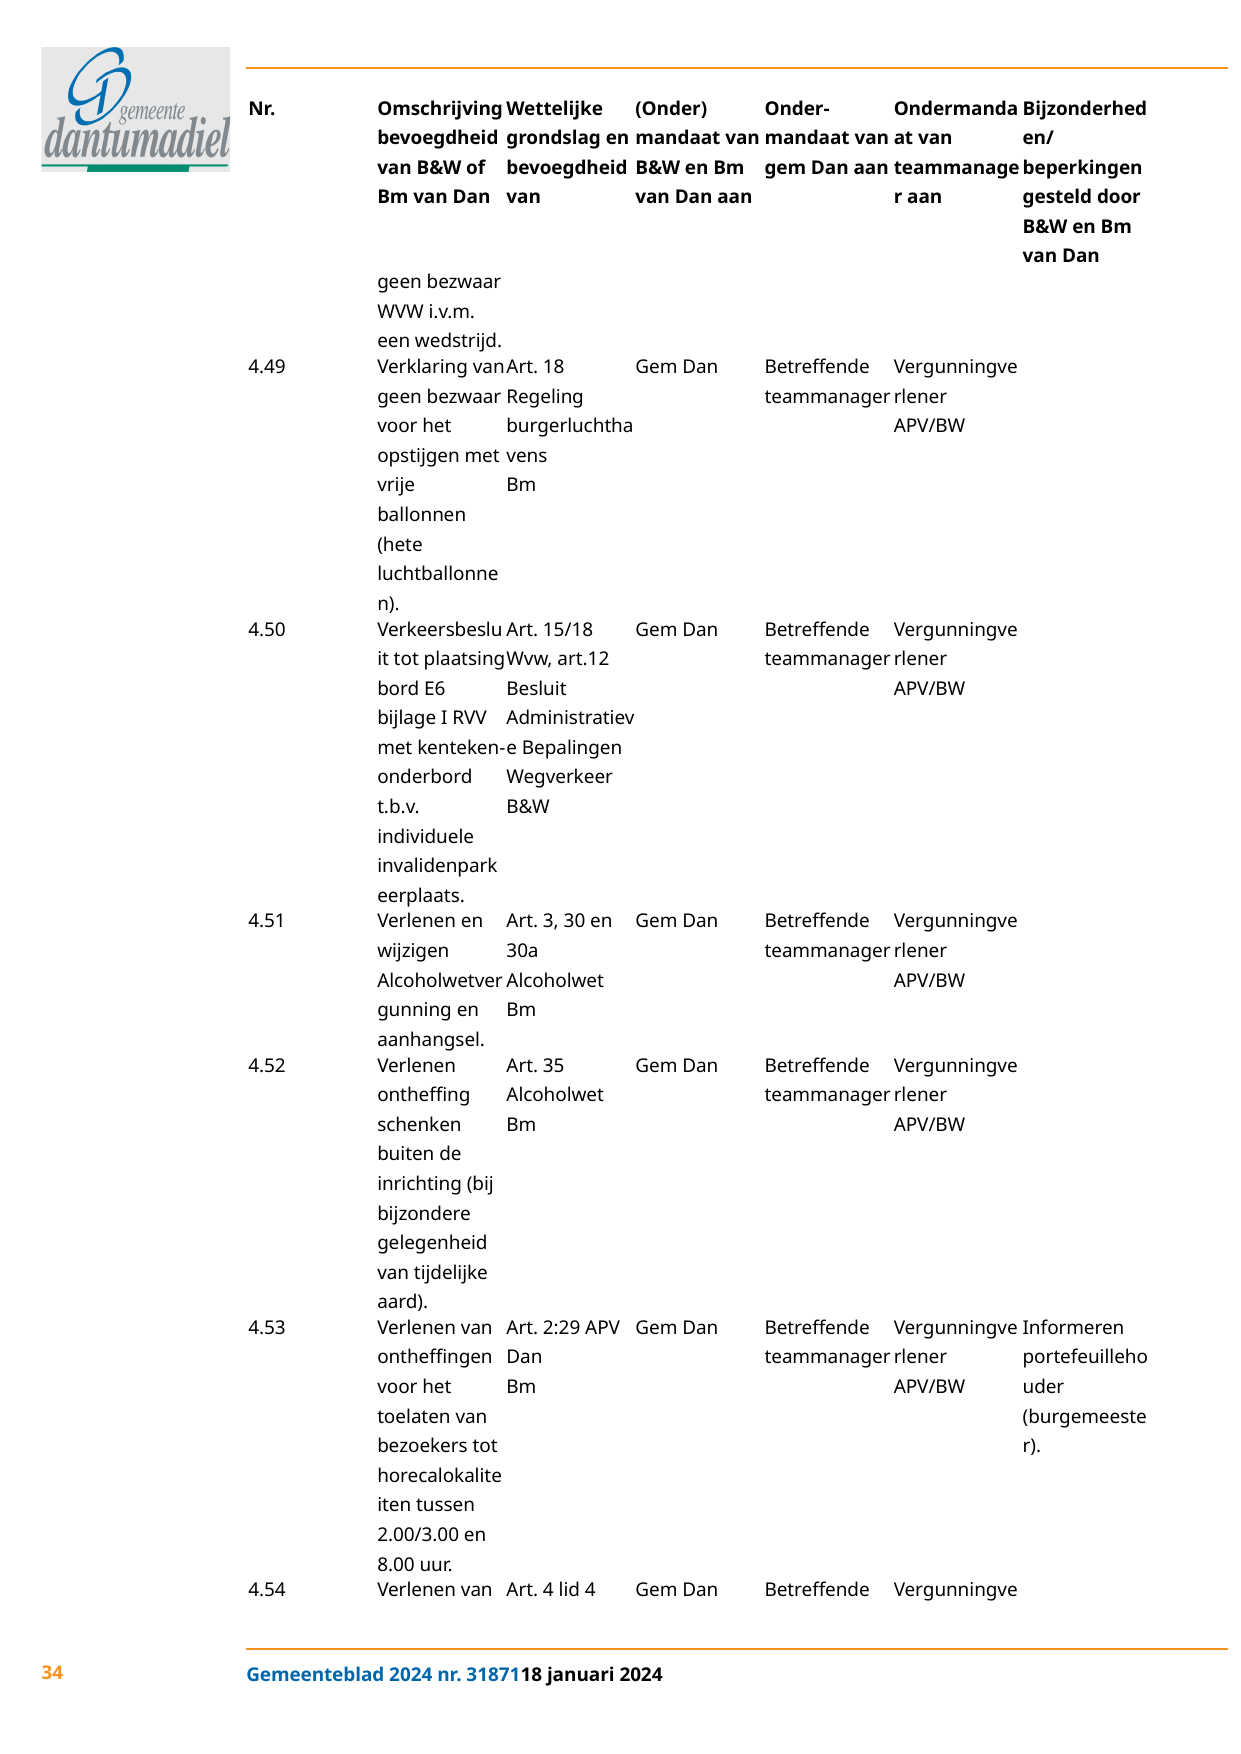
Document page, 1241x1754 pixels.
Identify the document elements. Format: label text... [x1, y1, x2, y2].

table_header Bijzonderheden/beperkingen gesteld door B&W en Bm van Dan [1023, 95, 1152, 268]
table_header Ondermandaat van teammanager aan [894, 95, 1022, 268]
table_cell [1023, 269, 1152, 353]
table_cell Gem Dan [635, 908, 764, 1052]
table_cell Vergunningverlener APV/BW [894, 353, 1022, 616]
table_cell Vergunningverlener APV/BW [894, 616, 1022, 908]
table_cell Verlenen van ontheffingen voor het toelaten van bezoekers tot horecalokaliteiten tussen 2.00/3.00 en 8.00 uur. [377, 1314, 506, 1577]
table_cell Art. 15/18 Wvw, art.12 Besluit Administratieve Bepalingen Wegverkeer B&W [506, 616, 635, 908]
table_cell 4.52 [248, 1052, 377, 1314]
table_header Omschrijving bevoegdheid van B&W of Bm van Dan [377, 95, 506, 268]
table_cell Gem Dan [635, 1314, 764, 1577]
table_cell Betreffende teammanager [764, 353, 893, 616]
table_cell Betreffende teammanager [764, 1052, 893, 1314]
table_cell Verlenen en wijzigen Alcoholwetvergunning en aanhangsel. [377, 908, 506, 1052]
table_cell Vergunningverlener APV/BW [894, 1052, 1022, 1314]
table_cell Vergunningverlener APV/BW [894, 1314, 1022, 1577]
table_cell 4.53 [248, 1314, 377, 1577]
table_cell Betreffende teammanager [764, 1314, 893, 1577]
table_cell Art. 18 Regeling burgerluchthavens Bm [506, 353, 635, 616]
table_cell Art. 3, 30 en 30a Alcoholwet Bm [506, 908, 635, 1052]
table_cell [894, 269, 1022, 353]
table_cell Art. 2:29 APV Dan Bm [506, 1314, 635, 1577]
table_cell Gem Dan [635, 616, 764, 908]
table_cell Vergunningve [894, 1577, 1022, 1602]
table_cell Informeren portefeuillehouder (burgemeester). [1023, 1314, 1152, 1577]
picture [41, 47, 231, 172]
table_cell Verlenen van [377, 1577, 506, 1602]
table_cell Betreffende [764, 1577, 893, 1602]
table_cell 4.51 [248, 908, 377, 1052]
table_cell geen bezwaar WVW i.v.m. een wedstrijd. [377, 269, 506, 353]
table_cell Gem Dan [635, 353, 764, 616]
table_cell [1023, 1052, 1152, 1314]
table_cell 4.54 [248, 1577, 377, 1602]
table_cell 4.49 [248, 353, 377, 616]
table_cell [1023, 353, 1152, 616]
table_header Onder-mandaat van gem Dan aan [764, 95, 893, 268]
table_cell Vergunningverlener APV/BW [894, 908, 1022, 1052]
table_cell Verkeersbesluit tot plaatsing bord E6 bijlage I RVV met kenteken-onderbord t.b.v. individuele invalidenparkeerplaats. [377, 616, 506, 908]
table_cell [1023, 908, 1152, 1052]
table_cell [764, 269, 893, 353]
table_header Nr. [248, 95, 377, 268]
table_cell 4.50 [248, 616, 377, 908]
table_cell Verklaring van geen bezwaar voor het opstijgen met vrije ballonnen (hete luchtballonnen). [377, 353, 506, 616]
table_cell [248, 269, 377, 353]
table_cell [1023, 1577, 1152, 1602]
table_cell Verlenen ontheffing schenken buiten de inrichting (bij bijzondere gelegenheid van tijdelijke aard). [377, 1052, 506, 1314]
table_header Wettelijke grondslag en bevoegdheid van [506, 95, 635, 268]
table_cell [506, 269, 635, 353]
table_header (Onder) mandaat van B&W en Bm van Dan aan [635, 95, 764, 268]
table_cell [635, 269, 764, 353]
table_cell [1023, 616, 1152, 908]
table_cell Betreffende teammanager [764, 908, 893, 1052]
table_cell Art. 35 Alcoholwet Bm [506, 1052, 635, 1314]
table_cell Gem Dan [635, 1577, 764, 1602]
table_cell Betreffende teammanager [764, 616, 893, 908]
table_cell Art. 4 lid 4 [506, 1577, 635, 1602]
table_cell Gem Dan [635, 1052, 764, 1314]
